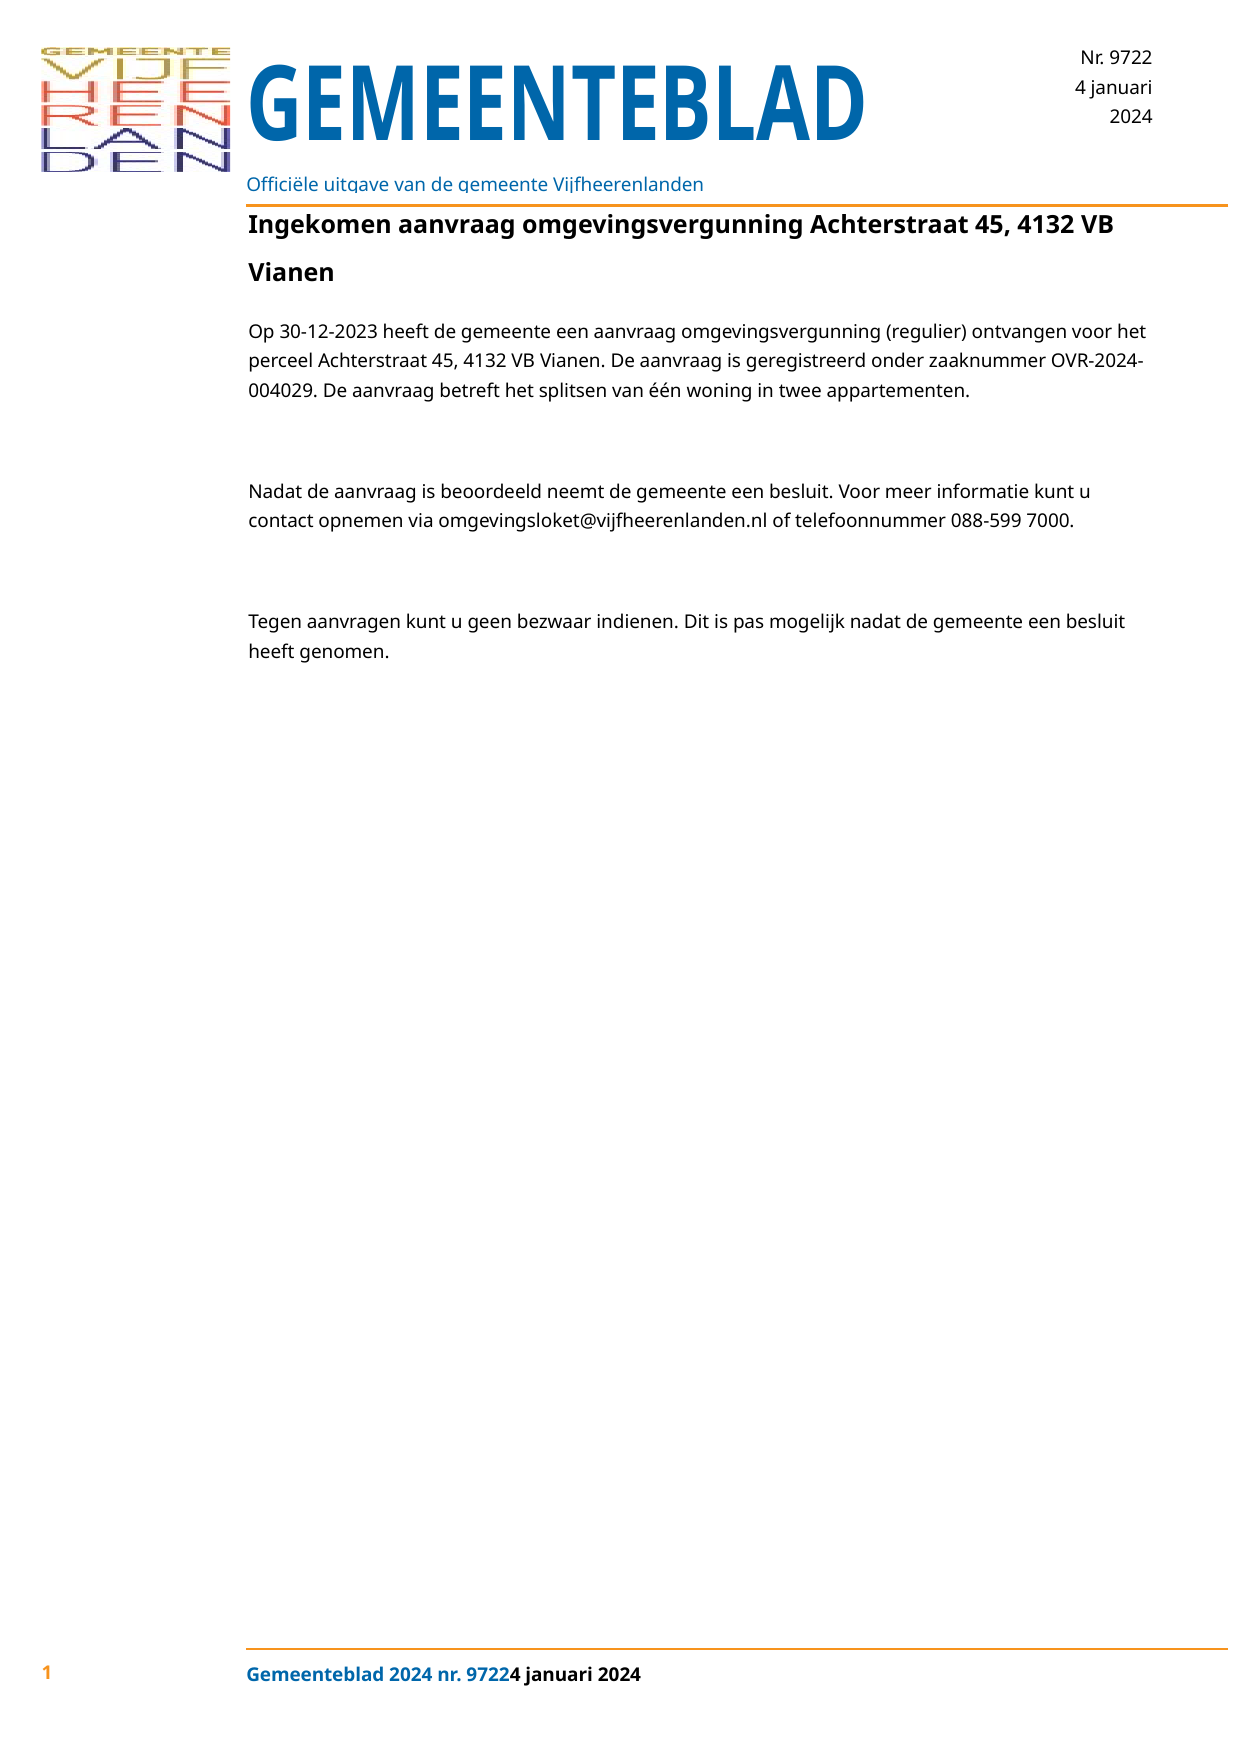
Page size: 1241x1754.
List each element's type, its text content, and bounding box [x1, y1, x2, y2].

text Tegen aanvragen kunt u geen bezwaar indienen. Dit is pas mogelijk nadat de gemeente een besluit heeft genomen. [248, 608, 1152, 664]
text Op 30-12-2023 heeft de gemeente een aanvraag omgevingsvergunning (regulier) ontvangen voor het perceel Achterstraat 45, 4132 VB Vianen. De aanvraag is geregistreerd onder zaaknummer OVR-2024-004029. De aanvraag betreft het splitsen van één woning in twee appartementen. [248, 318, 1152, 403]
text Nadat de aanvraag is beoordeeld neemt de gemeente een besluit. Voor meer informatie kunt u contact opnemen via omgevingsloket@vijfheerenlanden.nl of telefoonnummer 088-599 7000. [248, 478, 1152, 533]
text Ingekomen aanvraag omgevingsvergunning Achterstraat 45, 4132 VB Vianen [248, 207, 1152, 288]
picture [41, 47, 231, 172]
